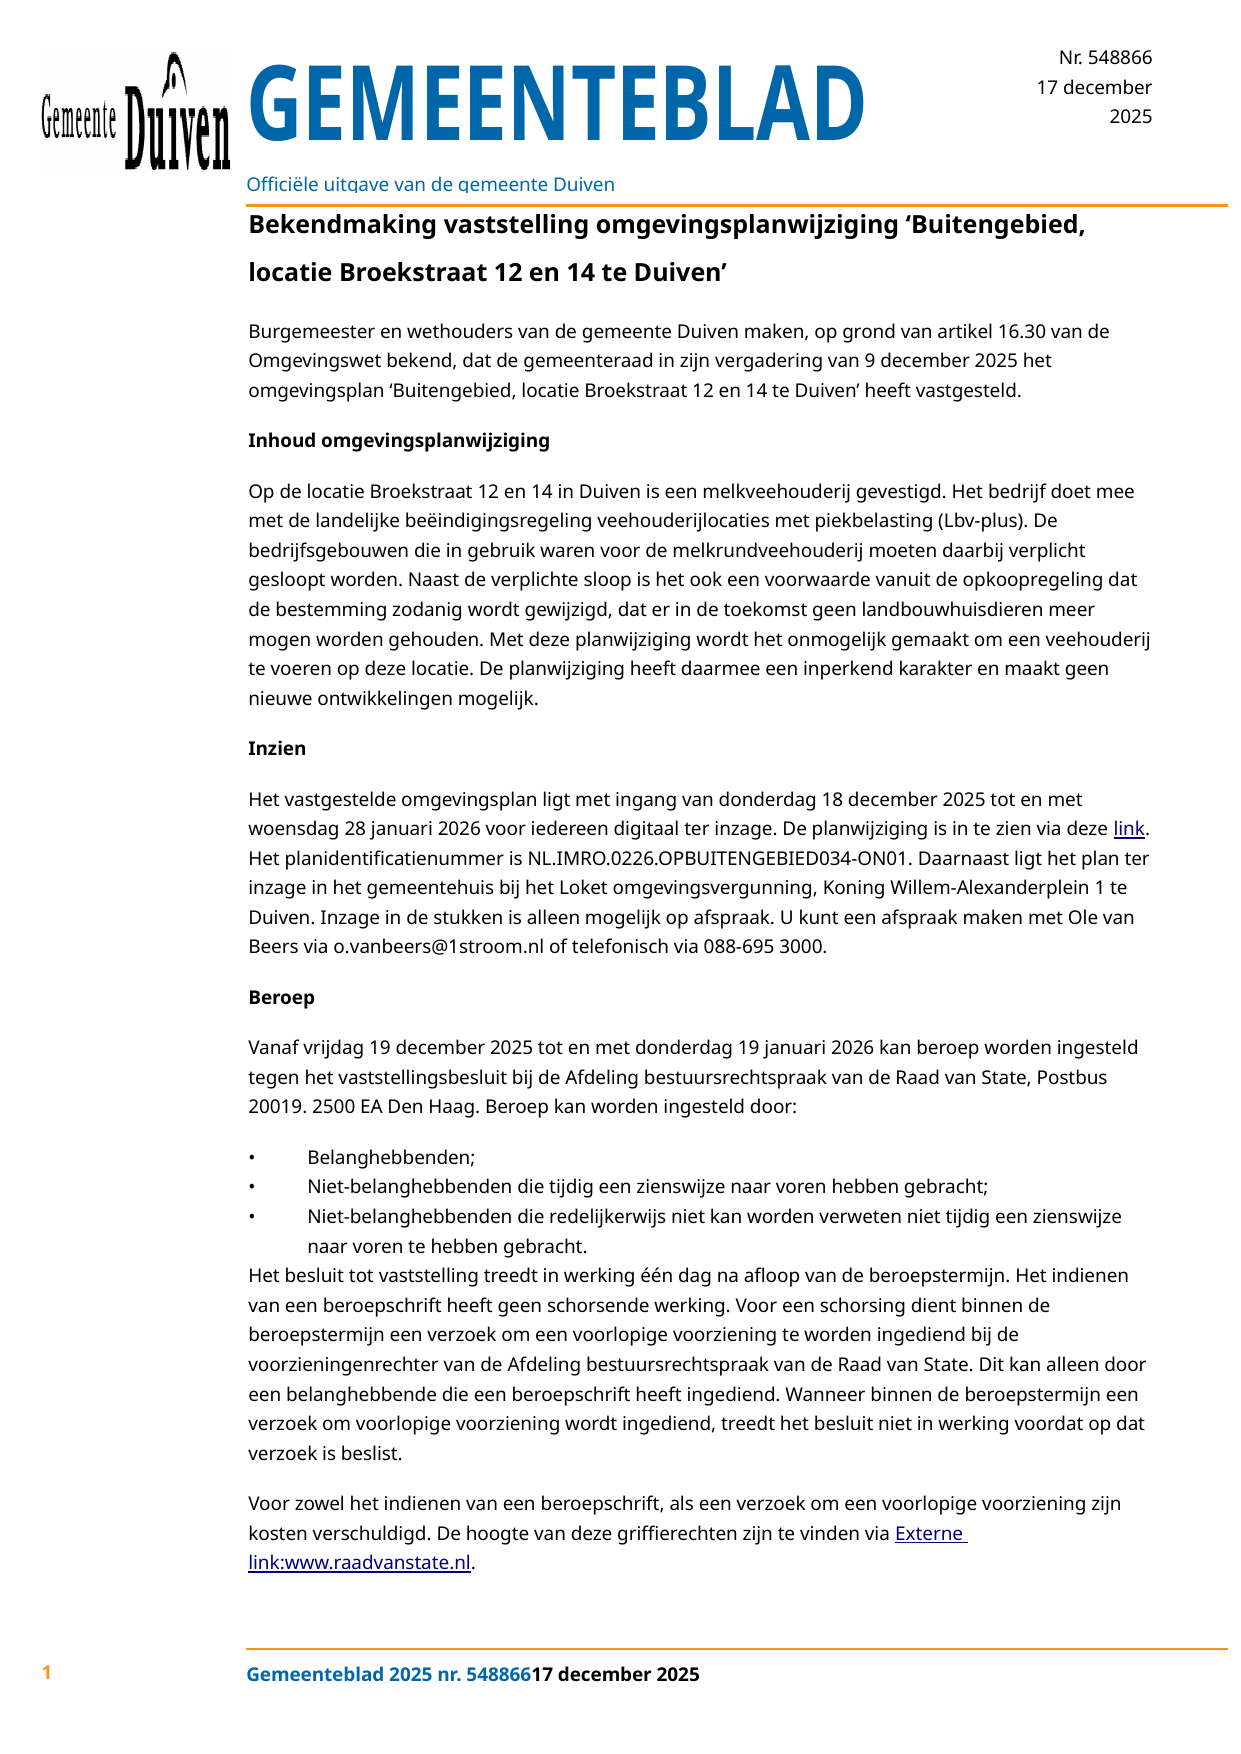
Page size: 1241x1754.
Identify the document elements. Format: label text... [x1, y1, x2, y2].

text Inhoud omgevingsplanwijziging [248, 427, 1152, 453]
list Niet-belanghebbenden die tijdig een zienswijze naar voren hebben gebracht; [248, 1174, 1152, 1199]
text Het vastgestelde omgevingsplan ligt met ingang van donderdag 18 december 2025 tot en met woensdag 28 januari 2026 voor iedereen digitaal ter inzage. De planwijziging is in te zien via deze link. Het planidentificatienummer is NL.IMRO.0226.OPBUITENGEBIED034-ON01. Daarnaast ligt het plan ter inzage in het gemeentehuis bij het Loket omgevingsvergunning, Koning Willem-Alexanderplein 1 te Duiven. Inzage in de stukken is alleen mogelijk op afspraak. U kunt een afspraak maken met Ole van Beers via o.vanbeers@1stroom.nl of telefonisch via 088-695 3000. [248, 786, 1152, 959]
text Vanaf vrijdag 19 december 2025 tot en met donderdag 19 januari 2026 kan beroep worden ingesteld tegen het vaststellingsbesluit bij de Afdeling bestuursrechtspraak van de Raad van State, Postbus 20019. 2500 EA Den Haag. Beroep kan worden ingesteld door: [248, 1034, 1152, 1119]
text Inzien [248, 735, 1152, 761]
list Belanghebbenden; [248, 1144, 1152, 1170]
text Voor zowel het indienen van een beroepschrift, als een verzoek om een voorlopige voorziening zijn kosten verschuldigd. De hoogte van deze griffierechten zijn te vinden via Externe link:www.raadvanstate.nl. [248, 1490, 1152, 1575]
text Op de locatie Broekstraat 12 en 14 in Duiven is een melkveehouderij gevestigd. Het bedrijf doet mee met de landelijke beëindigingsregeling veehouderijlocaties met piekbelasting (Lbv-plus). De bedrijfsgebouwen die in gebruik waren voor de melkrundveehouderij moeten daarbij verplicht gesloopt worden. Naast de verplichte sloop is het ook een voorwaarde vanuit de opkoopregeling dat de bestemming zodanig wordt gewijzigd, dat er in de toekomst geen landbouwhuisdieren meer mogen worden gehouden. Met deze planwijziging wordt het onmogelijk gemaakt om een veehouderij te voeren op deze locatie. De planwijziging heeft daarmee een inperkend karakter en maakt geen nieuwe ontwikkelingen mogelijk. [248, 478, 1152, 711]
text Bekendmaking vaststelling omgevingsplanwijziging ‘Buitengebied, locatie Broekstraat 12 en 14 te Duiven’ [248, 207, 1152, 288]
list Niet-belanghebbenden die redelijkerwijs niet kan worden verweten niet tijdig een zienswijze naar voren te hebben gebracht. [248, 1203, 1152, 1259]
text Burgemeester en wethouders van de gemeente Duiven maken, op grond van artikel 16.30 van de Omgevingswet bekend, dat de gemeenteraad in zijn vergadering van 9 december 2025 het omgevingsplan ‘Buitengebied, locatie Broekstraat 12 en 14 te Duiven’ heeft vastgesteld. [248, 318, 1152, 403]
picture [41, 47, 231, 172]
text Beroep [248, 984, 1152, 1010]
text Het besluit tot vaststelling treedt in werking één dag na afloop van de beroepstermijn. Het indienen van een beroepschrift heeft geen schorsende werking. Voor een schorsing dient binnen de beroepstermijn een verzoek om een voorlopige voorziening te worden ingediend bij de voorzieningenrechter van de Afdeling bestuursrechtspraak van de Raad van State. Dit kan alleen door een belanghebbende die een beroepschrift heeft ingediend. Wanneer binnen de beroepstermijn een verzoek om voorlopige voorziening wordt ingediend, treedt het besluit niet in werking voordat op dat verzoek is beslist. [248, 1262, 1152, 1466]
